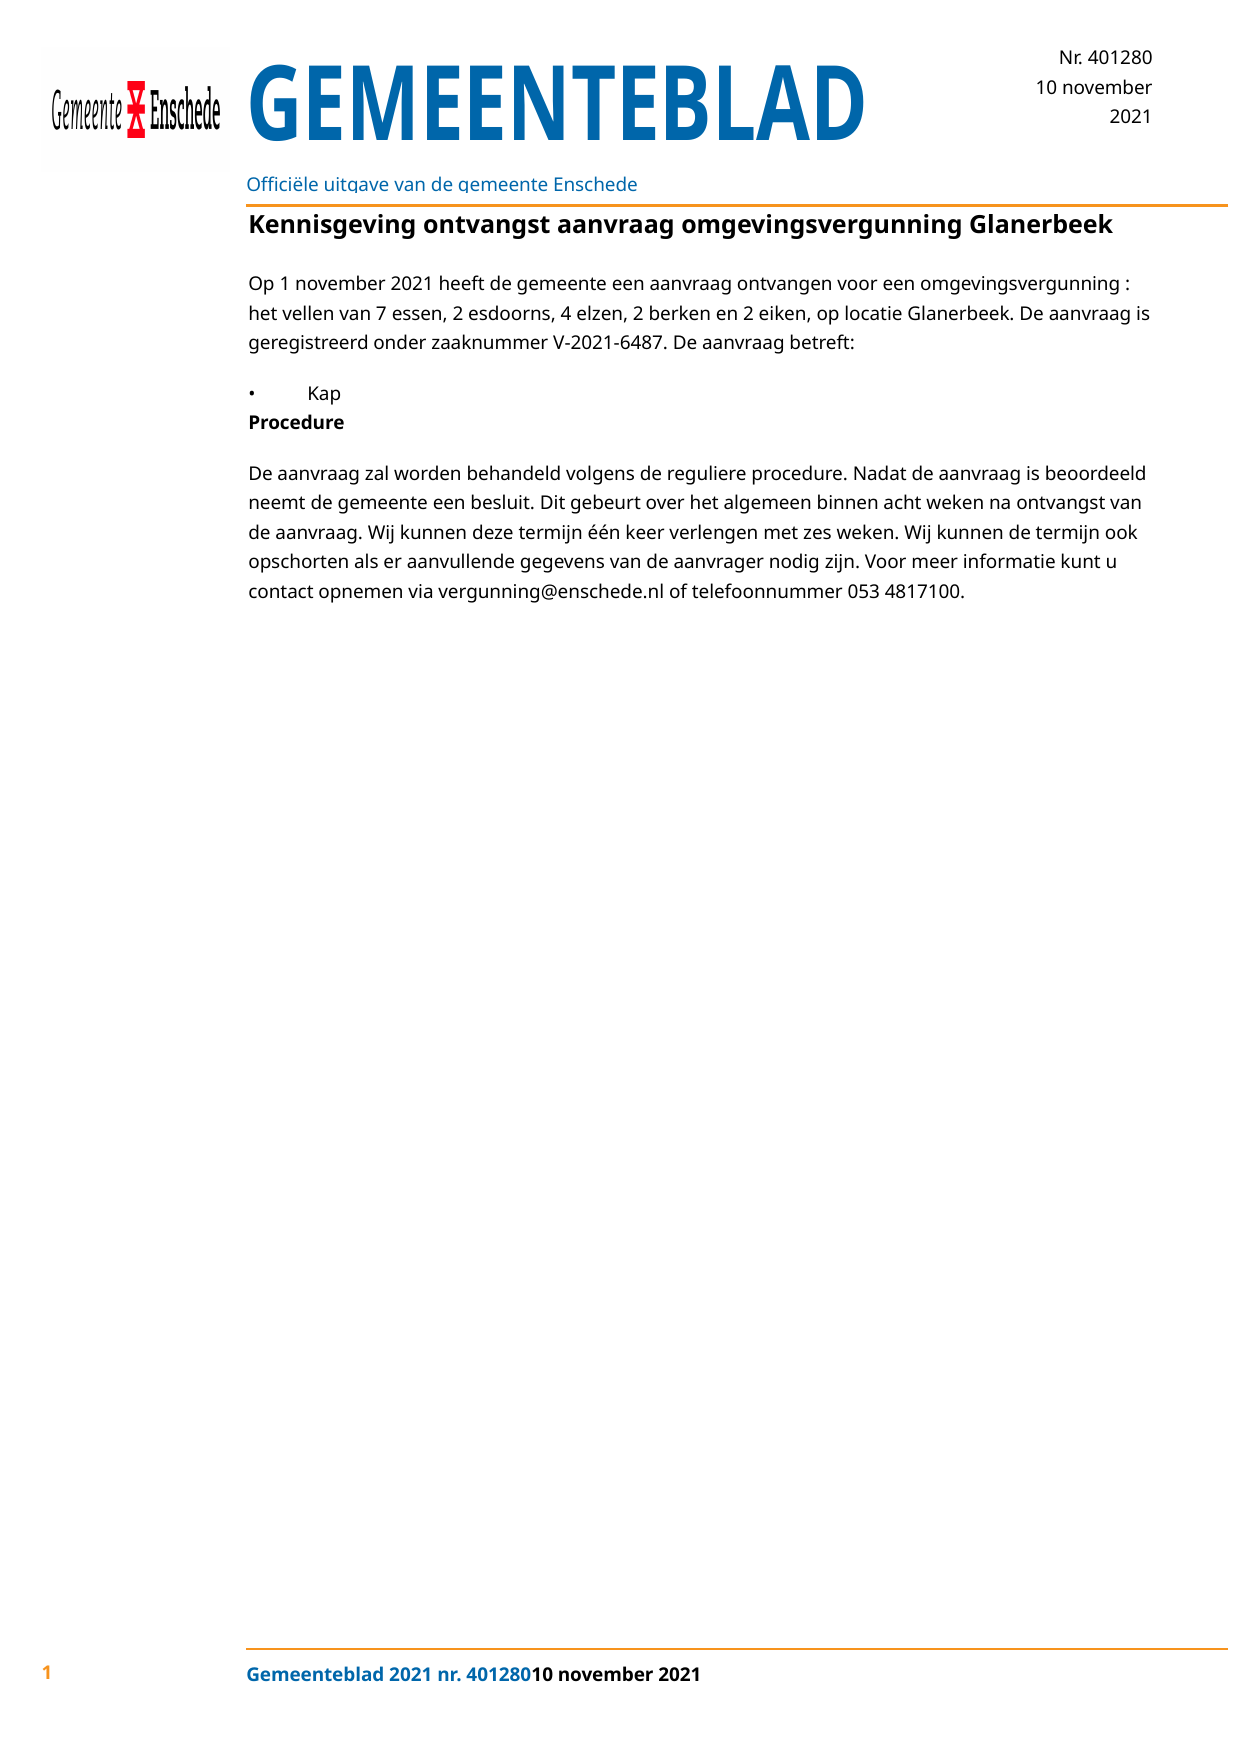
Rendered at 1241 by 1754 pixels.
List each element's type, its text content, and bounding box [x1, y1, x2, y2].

text Procedure [248, 409, 1152, 435]
list Kap [248, 380, 1152, 406]
text De aanvraag zal worden behandeld volgens de reguliere procedure. Nadat de aanvraag is beoordeeld neemt de gemeente een besluit. Dit gebeurt over het algemeen binnen acht weken na ontvangst van de aanvraag. Wij kunnen deze termijn één keer verlengen met zes weken. Wij kunnen de termijn ook opschorten als er aanvullende gegevens van de aanvrager nodig zijn. Voor meer informatie kunt u contact opnemen via vergunning@enschede.nl of telefoonnummer 053 4817100. [248, 460, 1152, 604]
text Op 1 november 2021 heeft de gemeente een aanvraag ontvangen voor een omgevingsvergunning : het vellen van 7 essen, 2 esdoorns, 4 elzen, 2 berken en 2 eiken, op locatie Glanerbeek. De aanvraag is geregistreerd onder zaaknummer V-2021-6487. De aanvraag betreft: [248, 270, 1152, 355]
text Kennisgeving ontvangst aanvraag omgevingsvergunning Glanerbeek [248, 207, 1152, 241]
picture [41, 47, 231, 172]
